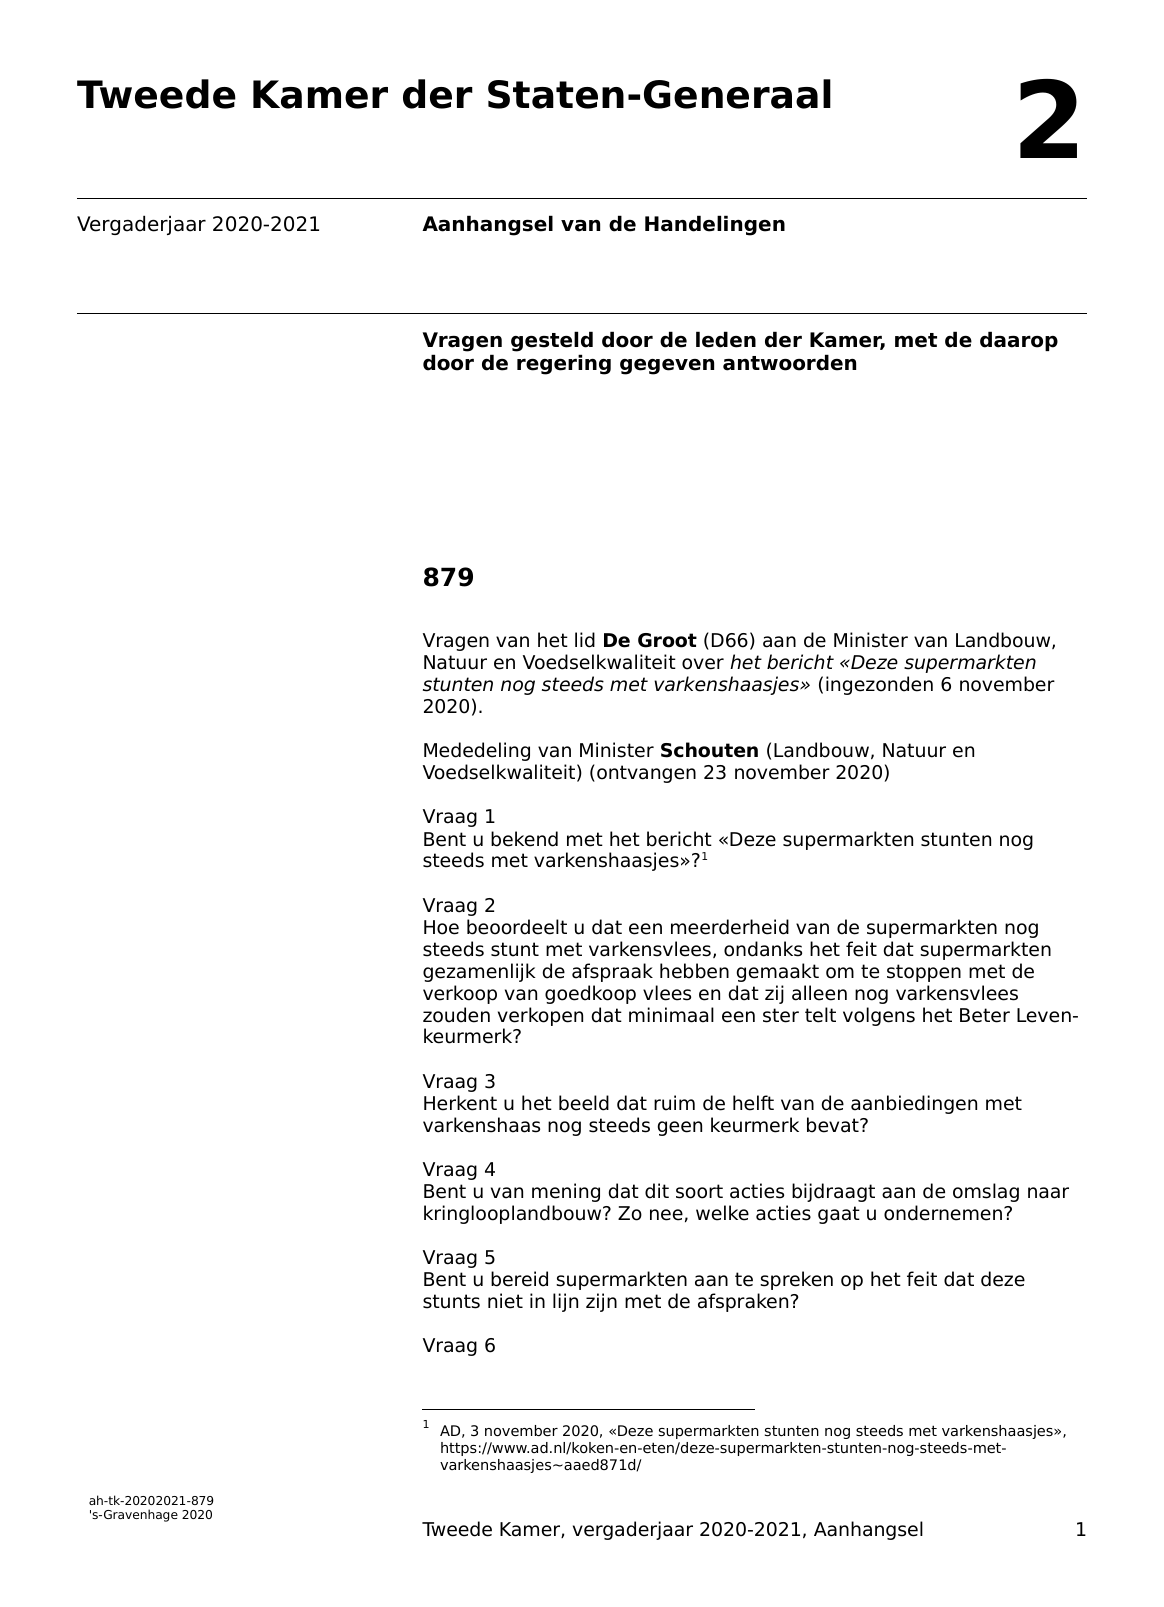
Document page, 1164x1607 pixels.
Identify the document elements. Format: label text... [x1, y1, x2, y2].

table_cell [77, 314, 422, 375]
text Vraag 5 [422, 1247, 1087, 1269]
text AD, 3 november 2020, «Deze supermarkten stunten nog steeds met varkenshaasjes», https://www.ad.nl/koken-en-eten/deze-supermarkten-stunten-nog-steeds-met-varkenshaasjes~aaed871d/ [422, 1418, 1087, 1474]
text Bent u bekend met het bericht «Deze supermarkten stunten nog steeds met varkenshaasjes»? [422, 828, 1087, 872]
text Bent u bereid supermarkten aan te spreken op het feit dat deze stunts niet in lijn zijn met de afspraken? [422, 1269, 1087, 1313]
table_cell Aanhangsel van de Handelingen [422, 199, 1087, 313]
text ah-tk-20202021-879 [88, 1494, 323, 1508]
table_cell Vergaderjaar 2020-2021 [77, 199, 422, 313]
text Herkent u het beeld dat ruim de helft van de aanbiedingen met varkenshaas nog steeds geen keurmerk bevat? [422, 1093, 1087, 1137]
table_header 2 [886, 59, 1087, 198]
text Vraag 6 [422, 1335, 1087, 1357]
table_cell Vragen gesteld door de leden der Kamer, met de daarop door de regering gegeven antwoorden [422, 314, 1087, 375]
text Vraag 4 [422, 1159, 1087, 1181]
text Vraag 1 [422, 806, 1087, 828]
text Hoe beoordeelt u dat een meerderheid van de supermarkten nog steeds stunt met varkensvlees, ondanks het feit dat supermarkten gezamenlijk de afspraak hebben gemaakt om te stoppen met de verkoop van goedkoop vlees en dat zij alleen nog varkensvlees zouden verkopen dat minimaal een ster telt volgens het Beter Leven-keurmerk? [422, 917, 1087, 1048]
text 's-Gravenhage 2020 [88, 1508, 323, 1522]
text Mededeling van Minister Schouten (Landbouw, Natuur en Voedselkwaliteit) (ontvangen 23 november 2020) [422, 740, 1087, 784]
text Vragen van het lid De Groot (D66) aan de Minister van Landbouw, Natuur en Voedselkwaliteit over het bericht «Deze supermarkten stunten nog steeds met varkenshaasjes» (ingezonden 6 november 2020). [422, 630, 1087, 718]
text Vraag 3 [422, 1071, 1087, 1093]
text Vraag 2 [422, 894, 1087, 917]
text 879 [422, 563, 1087, 592]
text Bent u van mening dat dit soort acties bijdraagt aan de omslag naar kringlooplandbouw? Zo nee, welke acties gaat u ondernemen? [422, 1181, 1087, 1225]
table_header Tweede Kamer der Staten-Generaal [77, 59, 886, 198]
